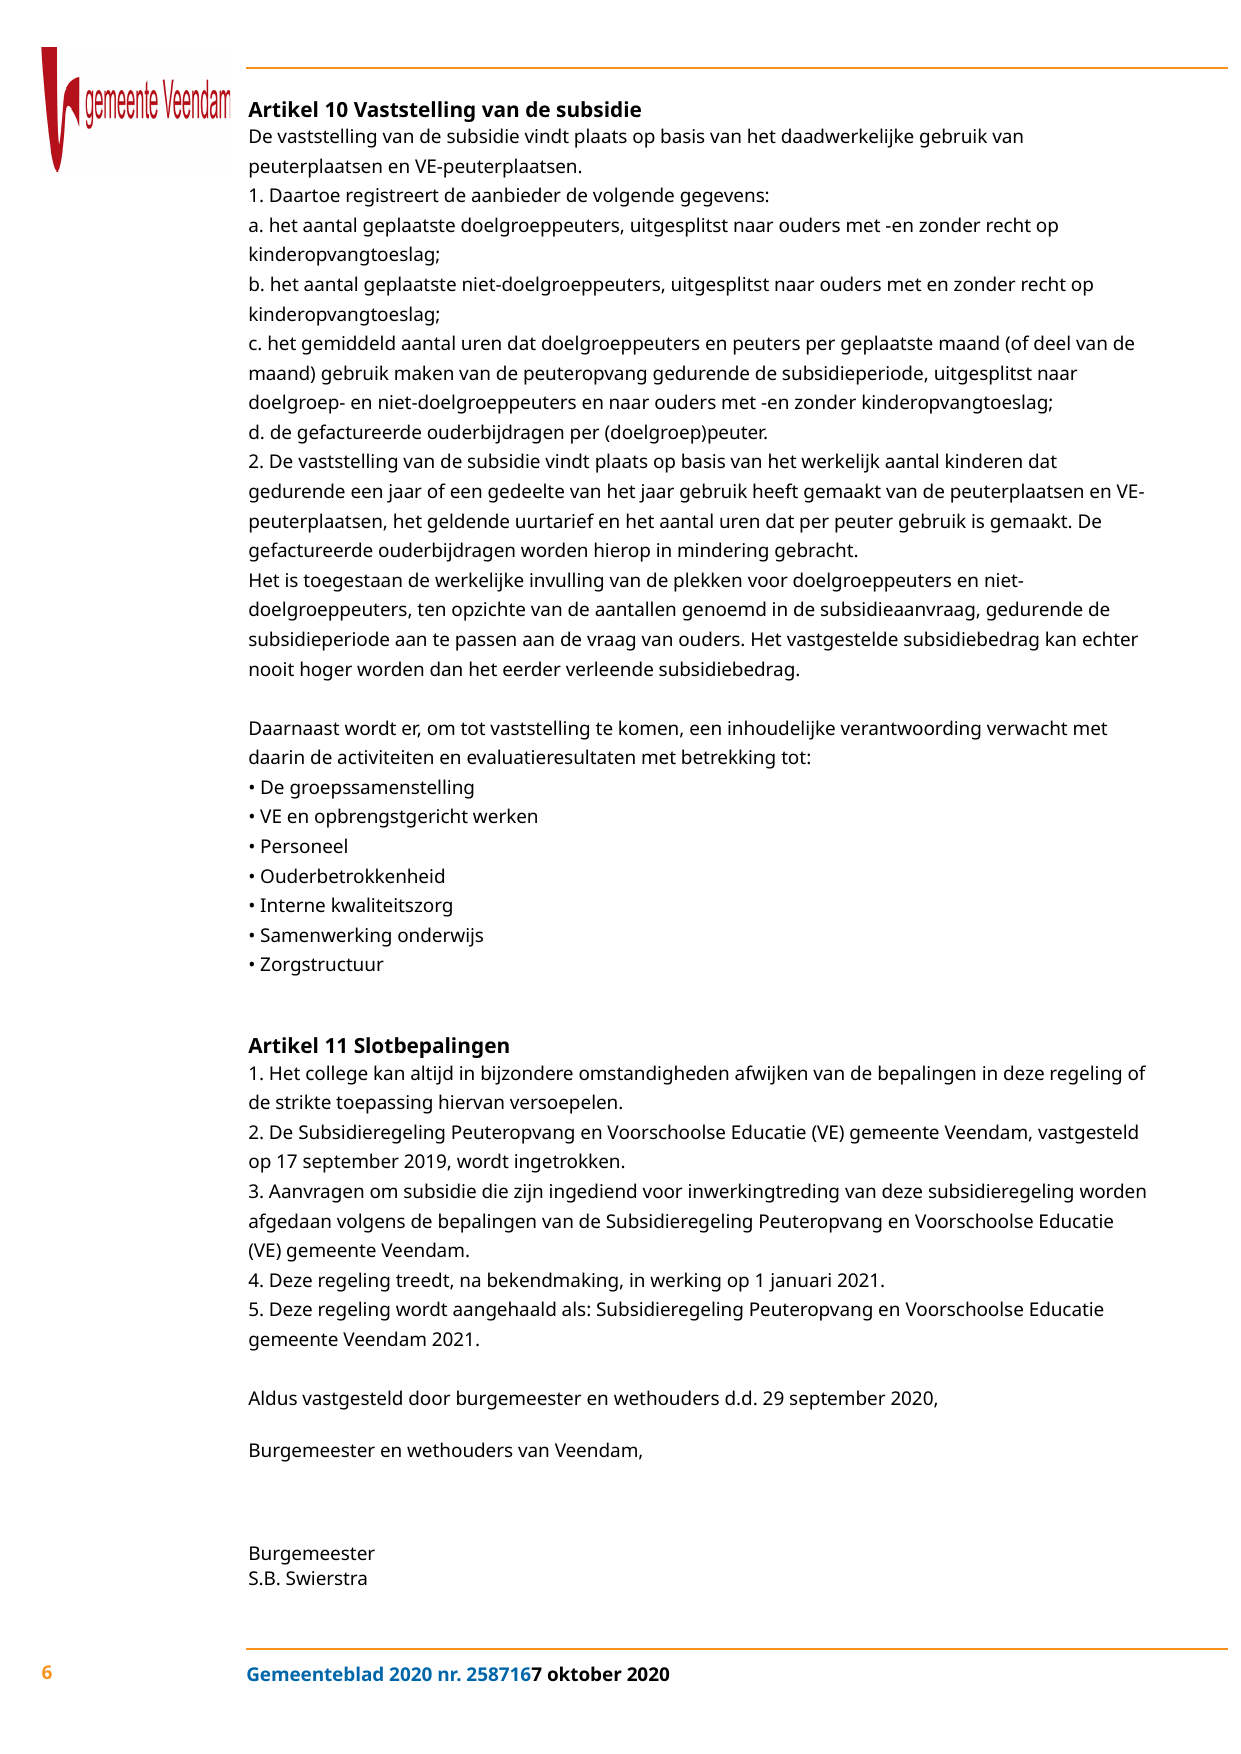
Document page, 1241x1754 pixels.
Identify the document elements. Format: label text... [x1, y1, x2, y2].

text 5. Deze regeling wordt aangehaald als: Subsidieregeling Peuteropvang en Voorschoolse Educatie gemeente Veendam 2021. [248, 1297, 1152, 1352]
text Het is toegestaan de werkelijke invulling van de plekken voor doelgroeppeuters en niet-doelgroeppeuters, ten opzichte van de aantallen genoemd in de subsidieaanvraag, gedurende de subsidieperiode aan te passen aan de vraag van ouders. Het vastgestelde subsidiebedrag kan echter nooit hoger worden dan het eerder verleende subsidiebedrag. [248, 567, 1152, 681]
text d. de gefactureerde ouderbijdragen per (doelgroep)peuter. [248, 419, 1152, 445]
text 1. Het college kan altijd in bijzondere omstandigheden afwijken van de bepalingen in deze regeling of de strikte toepassing hiervan versoepelen. [248, 1060, 1152, 1115]
text Artikel 10 Vaststelling van de subsidie [248, 95, 1152, 123]
text Artikel 11 Slotbepalingen [248, 1032, 1152, 1060]
text • VE en opbrengstgericht werken [248, 804, 1152, 829]
text Aldus vastgesteld door burgemeester en wethouders d.d. 29 september 2020, [248, 1385, 1152, 1411]
text a. het aantal geplaatste doelgroeppeuters, uitgesplitst naar ouders met -en zonder recht op kinderopvangtoeslag; [248, 212, 1152, 267]
text S.B. Swierstra [248, 1566, 1152, 1591]
picture [41, 47, 231, 172]
text • Zorgstructuur [248, 952, 1152, 977]
text c. het gemiddeld aantal uren dat doelgroeppeuters en peuters per geplaatste maand (of deel van de maand) gebruik maken van de peuteropvang gedurende de subsidieperiode, uitgesplitst naar doelgroep- en niet-doelgroeppeuters en naar ouders met -en zonder kinderopvangtoeslag; [248, 330, 1152, 415]
text 4. Deze regeling treedt, na bekendmaking, in werking op 1 januari 2021. [248, 1267, 1152, 1293]
text Burgemeester [248, 1540, 1152, 1566]
text • Ouderbetrokkenheid [248, 863, 1152, 888]
text 2. De vaststelling van de subsidie vindt plaats op basis van het werkelijk aantal kinderen dat gedurende een jaar of een gedeelte van het jaar gebruik heeft gemaakt van de peuterplaatsen en VE-peuterplaatsen, het geldende uurtarief en het aantal uren dat per peuter gebruik is gemaakt. De gefactureerde ouderbijdragen worden hierop in mindering gebracht. [248, 449, 1152, 563]
text 3. Aanvragen om subsidie die zijn ingediend voor inwerkingtreding van deze subsidieregeling worden afgedaan volgens de bepalingen van de Subsidieregeling Peuteropvang en Voorschoolse Educatie (VE) gemeente Veendam. [248, 1178, 1152, 1263]
text • Interne kwaliteitszorg [248, 892, 1152, 918]
text 1. Daartoe registreert de aanbieder de volgende gegevens: [248, 182, 1152, 208]
text b. het aantal geplaatste niet-doelgroeppeuters, uitgesplitst naar ouders met en zonder recht op kinderopvangtoeslag; [248, 271, 1152, 326]
text 2. De Subsidieregeling Peuteropvang en Voorschoolse Educatie (VE) gemeente Veendam, vastgesteld op 17 september 2019, wordt ingetrokken. [248, 1119, 1152, 1174]
text • Samenwerking onderwijs [248, 922, 1152, 948]
text De vaststelling van de subsidie vindt plaats op basis van het daadwerkelijke gebruik van peuterplaatsen en VE-peuterplaatsen. [248, 123, 1152, 178]
text • De groepssamenstelling [248, 774, 1152, 800]
text • Personeel [248, 833, 1152, 859]
text Daarnaast wordt er, om tot vaststelling te komen, een inhoudelijke verantwoording verwacht met daarin de activiteiten en evaluatieresultaten met betrekking tot: [248, 715, 1152, 770]
text Burgemeester en wethouders van Veendam, [248, 1437, 1152, 1463]
